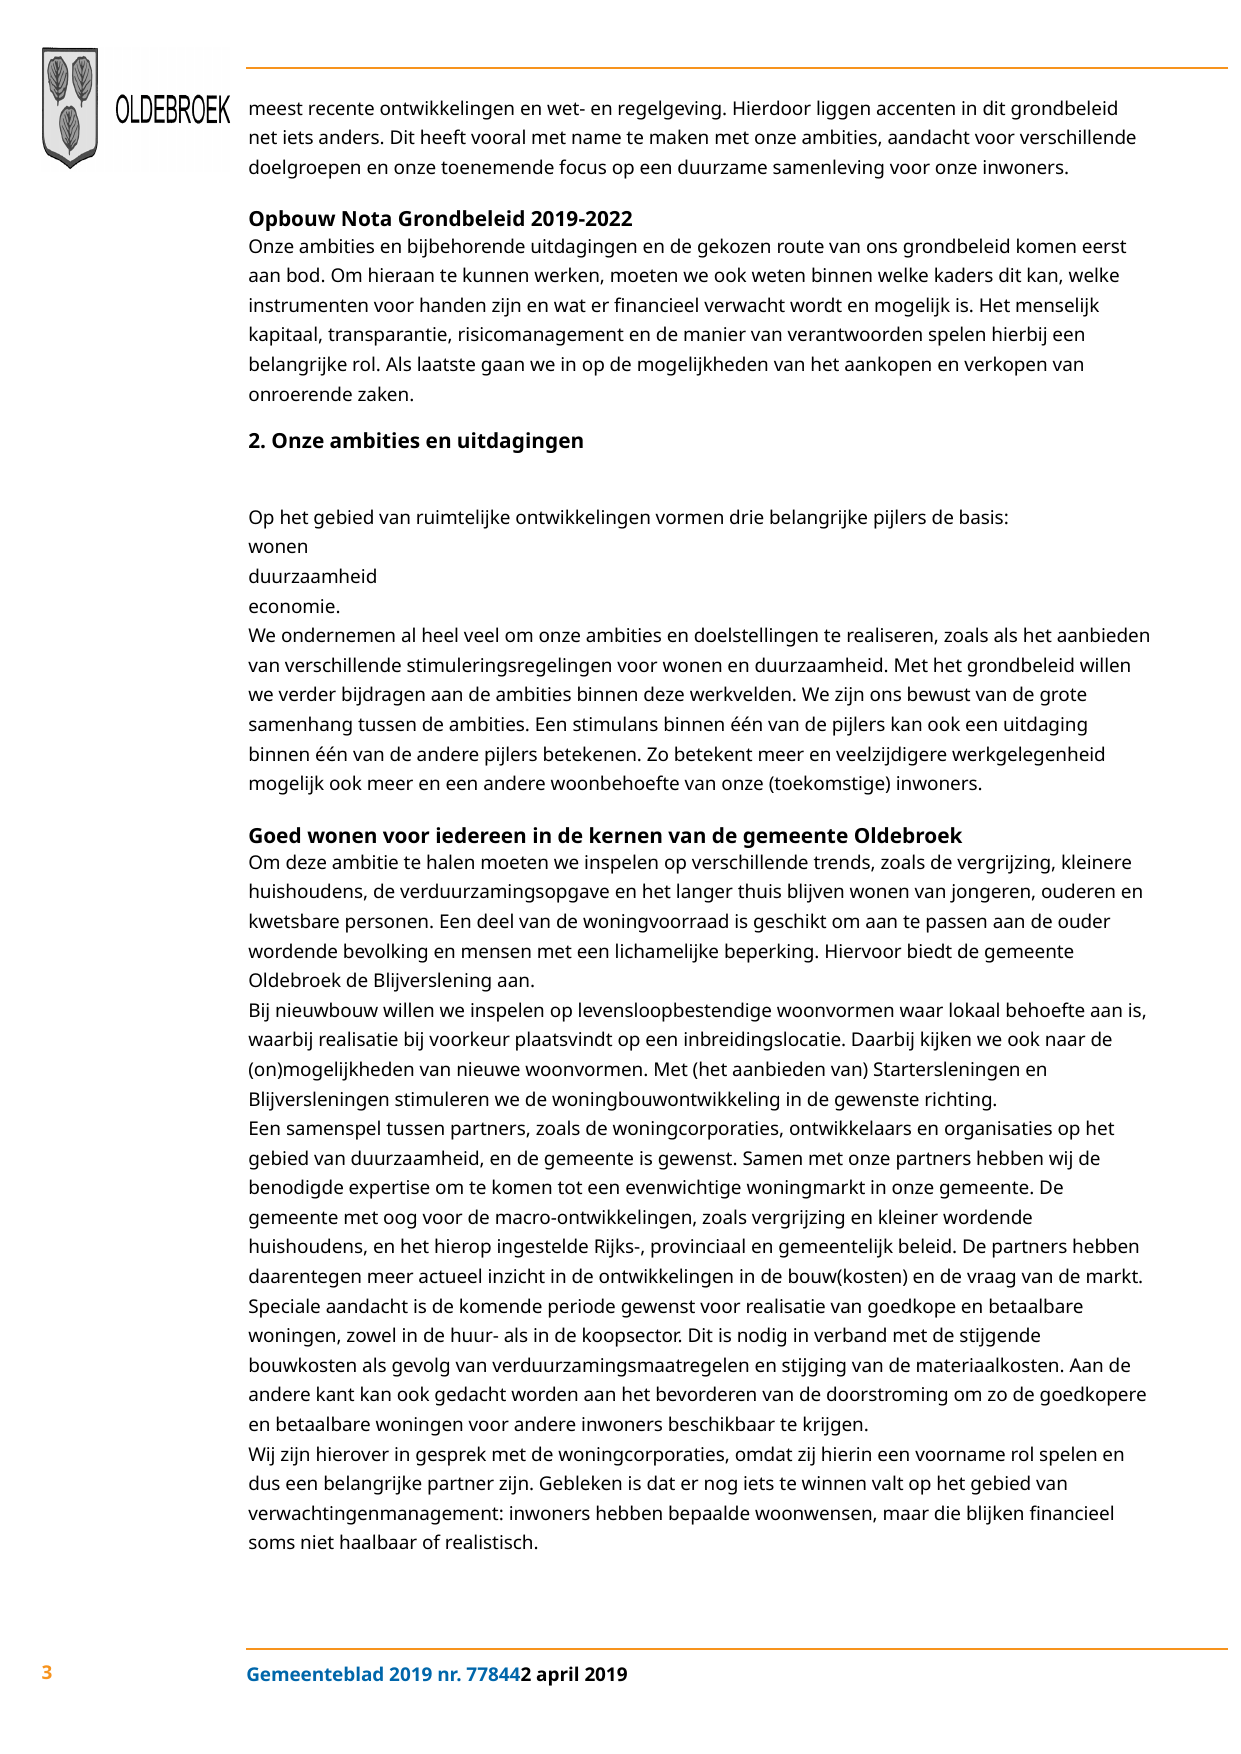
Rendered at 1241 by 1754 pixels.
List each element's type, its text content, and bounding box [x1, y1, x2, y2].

text meest recente ontwikkelingen en wet- en regelgeving. Hierdoor liggen accenten in dit grondbeleid net iets anders. Dit heeft vooral met name te maken met onze ambities, aandacht voor verschillende doelgroepen en onze toenemende focus op een duurzame samenleving voor onze inwoners. [248, 95, 1152, 180]
text Speciale aandacht is de komende periode gewenst voor realisatie van goedkope en betaalbare woningen, zowel in de huur- als in de koopsector. Dit is nodig in verband met de stijgende bouwkosten als gevolg van verduurzamingsmaatregelen en stijging van de materiaalkosten. Aan de andere kant kan ook gedacht worden aan het bevorderen van de doorstroming om zo de goedkopere en betaalbare woningen voor andere inwoners beschikbaar te krijgen. [248, 1293, 1152, 1437]
text Onze ambities en bijbehorende uitdagingen en de gekozen route van ons grondbeleid komen eerst aan bod. Om hieraan te kunnen werken, moeten we ook weten binnen welke kaders dit kan, welke instrumenten voor handen zijn en wat er financieel verwacht wordt en mogelijk is. Het menselijk kapitaal, transparantie, risicomanagement en de manier van verantwoorden spelen hierbij een belangrijke rol. Als laatste gaan we in op de mogelijkheden van het aankopen en verkopen van onroerende zaken. [248, 233, 1152, 406]
picture [41, 47, 231, 172]
text Opbouw Nota Grondbeleid 2019-2022 [248, 204, 1152, 233]
text 2. Onze ambities en uitdagingen [248, 426, 1152, 455]
text Om deze ambitie te halen moeten we inspelen op verschillende trends, zoals de vergrijzing, kleinere huishoudens, de verduurzamingsopgave en het langer thuis blijven wonen van jongeren, ouderen en kwetsbare personen. Een deel van de woningvoorraad is geschikt om aan te passen aan de ouder wordende bevolking en mensen met een lichamelijke beperking. Hiervoor biedt de gemeente Oldebroek de Blijverslening aan. [248, 849, 1152, 993]
text Bij nieuwbouw willen we inspelen op levensloopbestendige woonvormen waar lokaal behoefte aan is, waarbij realisatie bij voorkeur plaatsvindt op een inbreidingslocatie. Daarbij kijken we ook naar de (on)mogelijkheden van nieuwe woonvormen. Met (het aanbieden van) Startersleningen en Blijversleningen stimuleren we de woningbouwontwikkeling in de gewenste richting. [248, 997, 1152, 1112]
text Een samenspel tussen partners, zoals de woningcorporaties, ontwikkelaars en organisaties op het gebied van duurzaamheid, en de gemeente is gewenst. Samen met onze partners hebben wij de benodigde expertise om te komen tot een evenwichtige woningmarkt in onze gemeente. De gemeente met oog voor de macro-ontwikkelingen, zoals vergrijzing en kleiner wordende huishoudens, en het hierop ingestelde Rijks-, provinciaal en gemeentelijk beleid. De partners hebben daarentegen meer actueel inzicht in de ontwikkelingen in de bouw(kosten) en de vraag van de markt. [248, 1115, 1152, 1289]
text duurzaamheid [248, 563, 1152, 589]
text Goed wonen voor iedereen in de kernen van de gemeente Oldebroek [248, 821, 1152, 849]
text Op het gebied van ruimtelijke ontwikkelingen vormen drie belangrijke pijlers de basis: [248, 504, 1152, 530]
text economie. [248, 593, 1152, 618]
text wonen [248, 534, 1152, 559]
text We ondernemen al heel veel om onze ambities en doelstellingen te realiseren, zoals als het aanbieden van verschillende stimuleringsregelingen voor wonen en duurzaamheid. Met het grondbeleid willen we verder bijdragen aan de ambities binnen deze werkvelden. We zijn ons bewust van de grote samenhang tussen de ambities. Een stimulans binnen één van de pijlers kan ook een uitdaging binnen één van de andere pijlers betekenen. Zo betekent meer en veelzijdigere werkgelegenheid mogelijk ook meer en een andere woonbehoefte van onze (toekomstige) inwoners. [248, 622, 1152, 796]
text Wij zijn hierover in gesprek met de woningcorporaties, omdat zij hierin een voorname rol spelen en dus een belangrijke partner zijn. Gebleken is dat er nog iets te winnen valt op het gebied van verwachtingenmanagement: inwoners hebben bepaalde woonwensen, maar die blijken financieel soms niet haalbaar of realistisch. [248, 1441, 1152, 1555]
